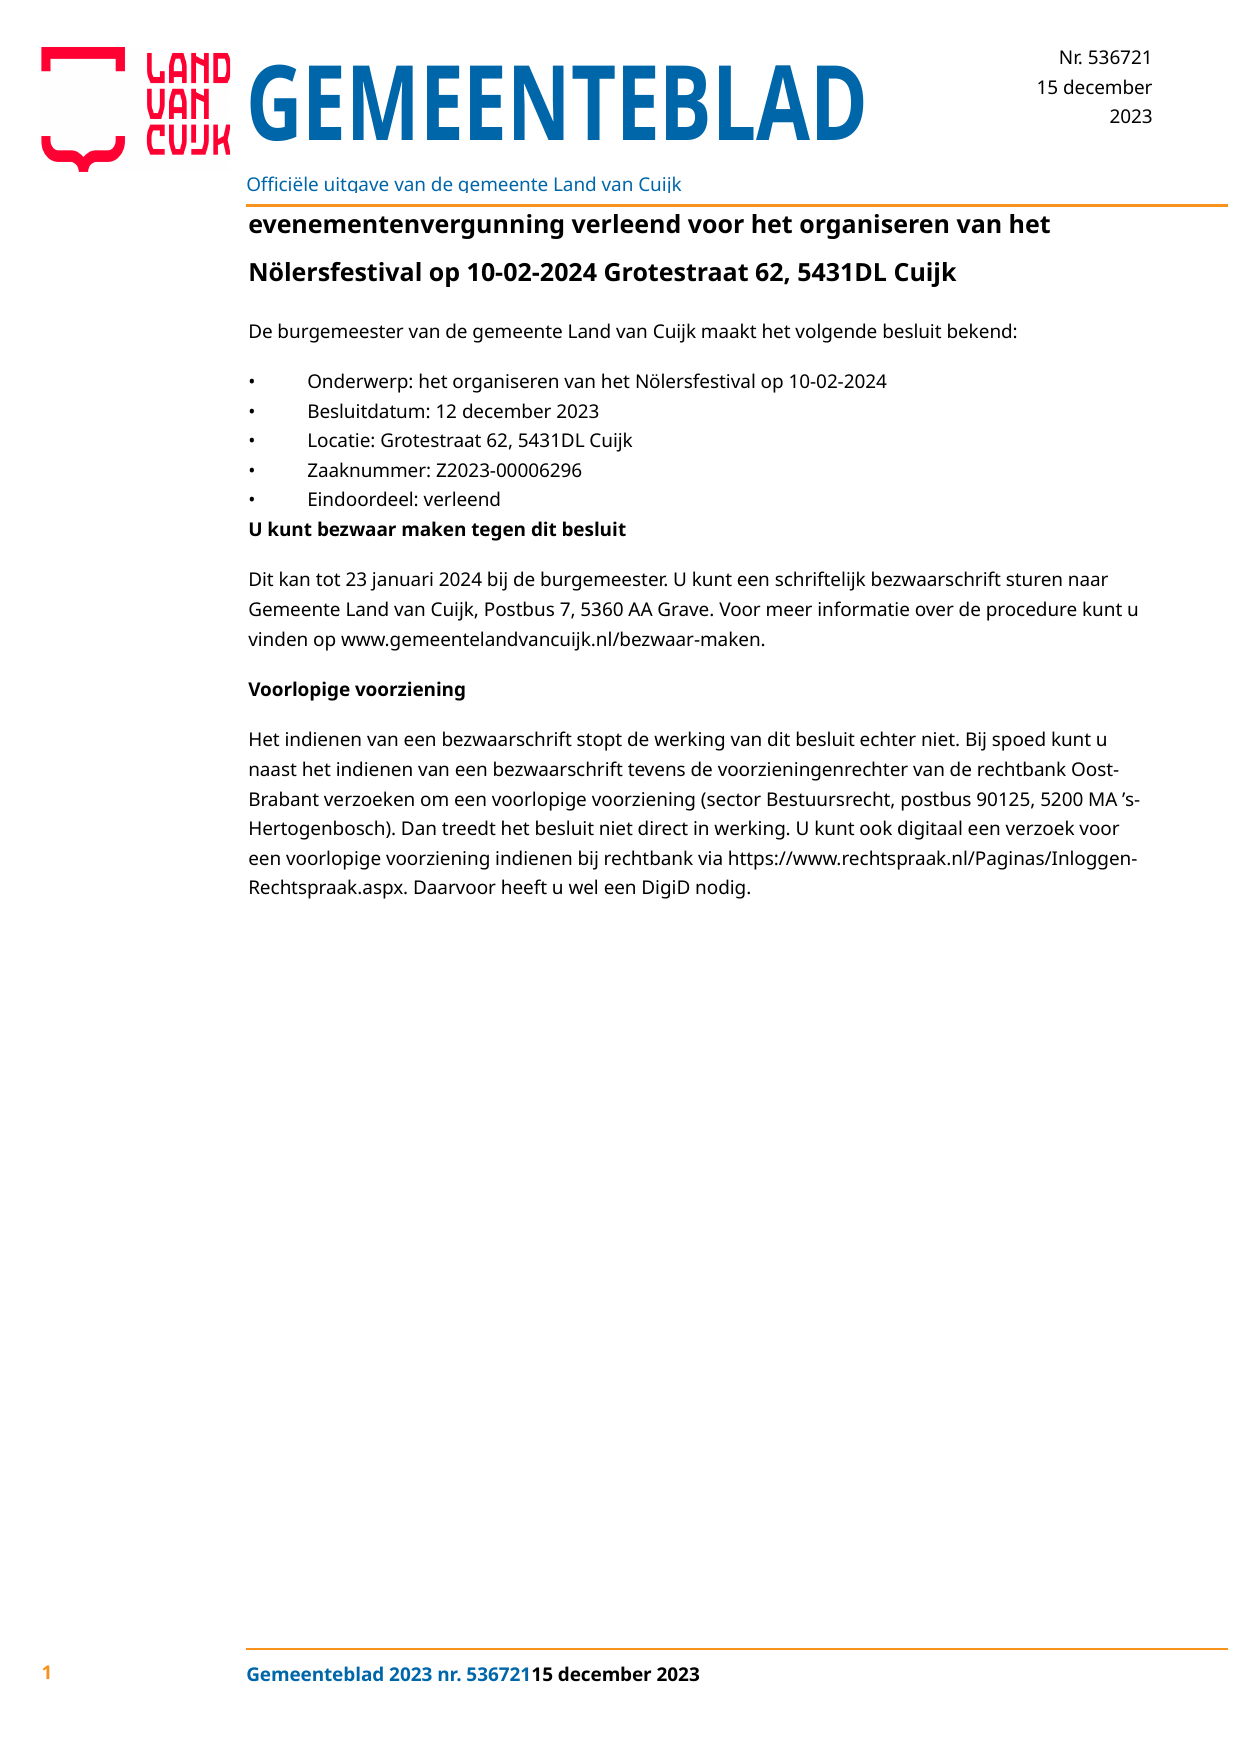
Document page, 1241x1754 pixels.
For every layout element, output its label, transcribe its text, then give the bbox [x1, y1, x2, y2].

text Dit kan tot 23 januari 2024 bij de burgemeester. U kunt een schriftelijk bezwaarschrift sturen naar Gemeente Land van Cuijk, Postbus 7, 5360 AA Grave. Voor meer informatie over de procedure kunt u vinden op www.gemeentelandvancuijk.nl/bezwaar-maken. [248, 567, 1152, 652]
text evenementenvergunning verleend voor het organiseren van het Nölersfestival op 10-02-2024 Grotestraat 62, 5431DL Cuijk [248, 207, 1152, 288]
list Eindoordeel: verleend [248, 487, 1152, 512]
text Het indienen van een bezwaarschrift stopt de werking van dit besluit echter niet. Bij spoed kunt u naast het indienen van een bezwaarschrift tevens de voorzieningenrechter van de rechtbank Oost-Brabant verzoeken om een voorlopige voorziening (sector Bestuursrecht, postbus 90125, 5200 MA ’s-Hertogenbosch). Dan treedt het besluit niet direct in werking. U kunt ook digitaal een verzoek voor een voorlopige voorziening indienen bij rechtbank via https://www.rechtspraak.nl/Paginas/Inloggen-Rechtspraak.aspx. Daarvoor heeft u wel een DigiD nodig. [248, 727, 1152, 900]
text Voorlopige voorziening [248, 676, 1152, 702]
list Besluitdatum: 12 december 2023 [248, 398, 1152, 424]
text U kunt bezwaar maken tegen dit besluit [248, 516, 1152, 542]
text De burgemeester van de gemeente Land van Cuijk maakt het volgende besluit bekend: [248, 318, 1152, 344]
list Zaaknummer: Z2023-00006296 [248, 457, 1152, 483]
picture [41, 47, 231, 172]
list Onderwerp: het organiseren van het Nölersfestival op 10-02-2024 [248, 368, 1152, 394]
list Locatie: Grotestraat 62, 5431DL Cuijk [248, 427, 1152, 453]
